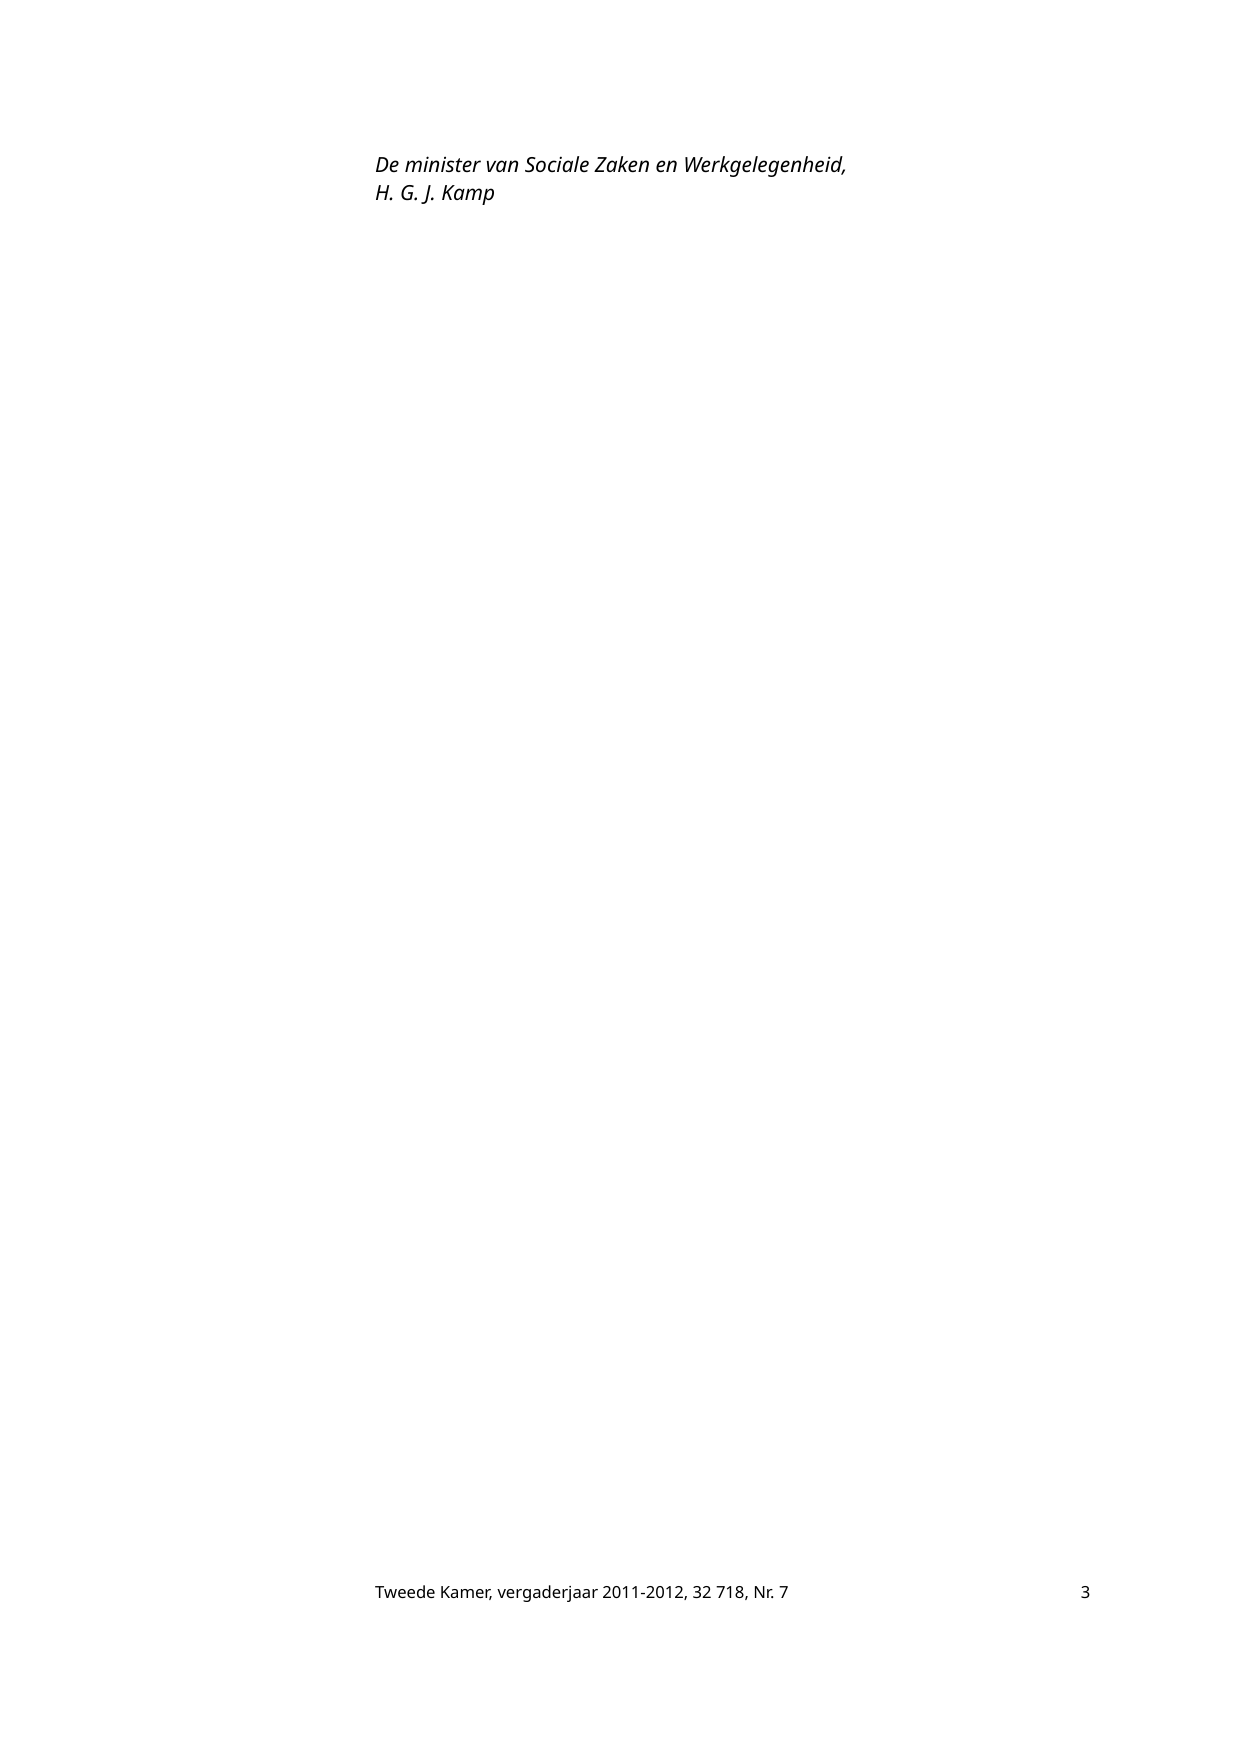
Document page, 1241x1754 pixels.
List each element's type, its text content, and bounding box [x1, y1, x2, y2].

text De minister van Sociale Zaken en Werkgelegenheid, [375, 150, 1090, 178]
text H. G. J. Kamp [375, 178, 1090, 207]
